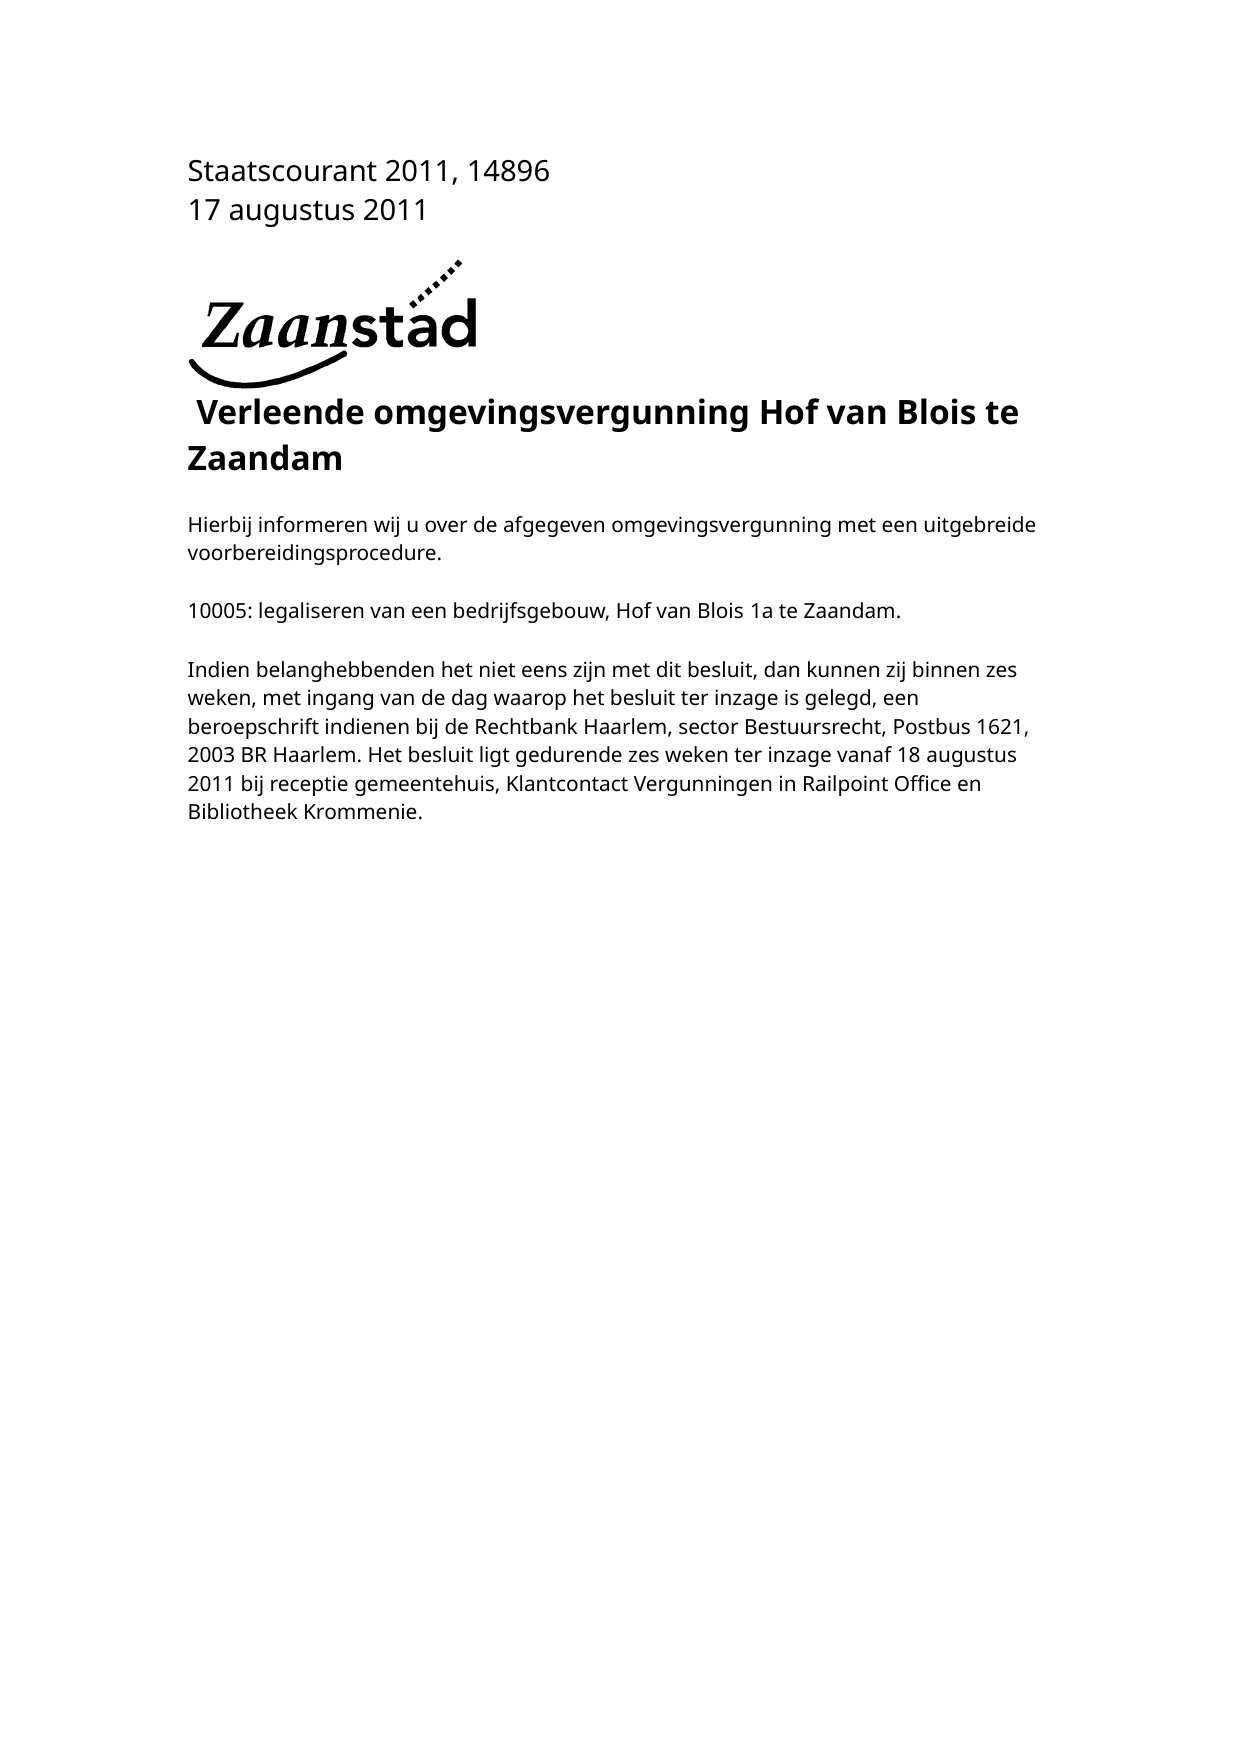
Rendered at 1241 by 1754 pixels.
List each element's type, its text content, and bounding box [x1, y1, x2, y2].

text 10005: legaliseren van een bedrijfsgebouw, Hof van Blois 1a te Zaandam. [187, 597, 1053, 625]
text Indien belanghebbenden het niet eens zijn met dit besluit, dan kunnen zij binnen zes weken, met ingang van de dag waarop het besluit ter inzage is gelegd, een beroepschrift indienen bij de Rechtbank Haarlem, sector Bestuursrecht, Postbus 1621, 2003 BR Haarlem. Het besluit ligt gedurende zes weken ter inzage vanaf 18 augustus 2011 bij receptie gemeentehuis, Klantcontact Vergunningen in Railpoint Office en Bibliotheek Krommenie. [187, 655, 1053, 826]
picture [187, 258, 477, 389]
subtitle Verleende omgevingsvergunning Hof van Blois te Zaandam [187, 271, 1053, 480]
text 17 augustus 2011 [187, 190, 1053, 229]
text Hierbij informeren wij u over de afgegeven omgevingsvergunning met een uitgebreide voorbereidingsprocedure. [187, 510, 1053, 567]
text Staatscourant 2011, 14896 [187, 150, 1053, 190]
